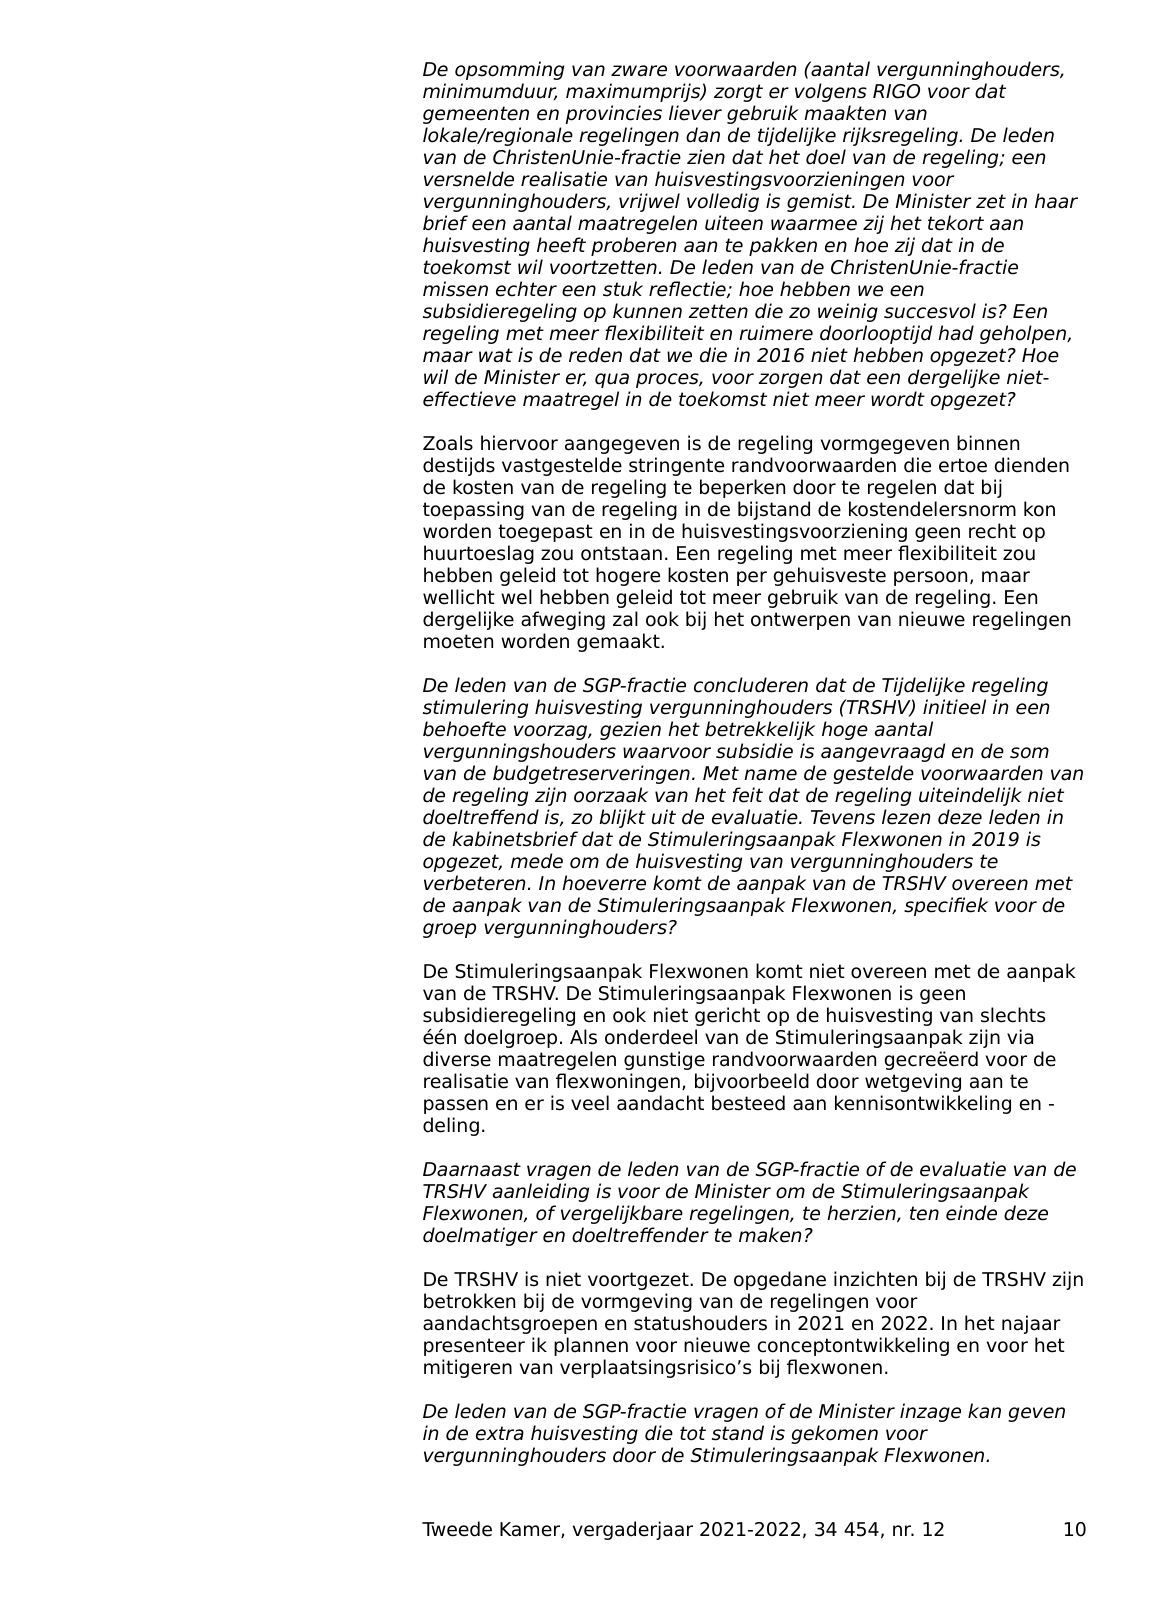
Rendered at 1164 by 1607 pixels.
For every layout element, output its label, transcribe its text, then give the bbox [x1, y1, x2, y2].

text De Stimuleringsaanpak Flexwonen komt niet overeen met de aanpak van de TRSHV. De Stimuleringsaanpak Flexwonen is geen subsidieregeling en ook niet gericht op de huisvesting van slechts één doelgroep. Als onderdeel van de Stimuleringsaanpak zijn via diverse maatregelen gunstige randvoorwaarden gecreëerd voor de realisatie van flexwoningen, bijvoorbeeld door wetgeving aan te passen en er is veel aandacht besteed aan kennisontwikkeling en -deling. [422, 961, 1087, 1137]
text Daarnaast vragen de leden van de SGP-fractie of de evaluatie van de TRSHV aanleiding is voor de Minister om de Stimuleringsaanpak Flexwonen, of vergelijkbare regelingen, te herzien, ten einde deze doelmatiger en doeltreffender te maken? [422, 1159, 1087, 1247]
text De opsomming van zware voorwaarden (aantal vergunninghouders, minimumduur, maximumprijs) zorgt er volgens RIGO voor dat gemeenten en provincies liever gebruik maakten van lokale/regionale regelingen dan de tijdelijke rijksregeling. De leden van de ChristenUnie-fractie zien dat het doel van de regeling; een versnelde realisatie van huisvestingsvoorzieningen voor vergunninghouders, vrijwel volledig is gemist. De Minister zet in haar brief een aantal maatregelen uiteen waarmee zij het tekort aan huisvesting heeft proberen aan te pakken en hoe zij dat in de toekomst wil voortzetten. De leden van de ChristenUnie-fractie missen echter een stuk reflectie; hoe hebben we een subsidieregeling op kunnen zetten die zo weinig succesvol is? Een regeling met meer flexibiliteit en ruimere doorlooptijd had geholpen, maar wat is de reden dat we die in 2016 niet hebben opgezet? Hoe wil de Minister er, qua proces, voor zorgen dat een dergelijke niet-effectieve maatregel in de toekomst niet meer wordt opgezet? [422, 59, 1087, 411]
text De TRSHV is niet voortgezet. De opgedane inzichten bij de TRSHV zijn betrokken bij de vormgeving van de regelingen voor aandachtsgroepen en statushouders in 2021 en 2022. In het najaar presenteer ik plannen voor nieuwe conceptontwikkeling en voor het mitigeren van verplaatsingsrisico’s bij flexwonen. [422, 1269, 1087, 1379]
text De leden van de SGP-fractie concluderen dat de Tijdelijke regeling stimulering huisvesting vergunninghouders (TRSHV) initieel in een behoefte voorzag, gezien het betrekkelijk hoge aantal vergunningshouders waarvoor subsidie is aangevraagd en de som van de budgetreserveringen. Met name de gestelde voorwaarden van de regeling zijn oorzaak van het feit dat de regeling uiteindelijk niet doeltreffend is, zo blijkt uit de evaluatie. Tevens lezen deze leden in de kabinetsbrief dat de Stimuleringsaanpak Flexwonen in 2019 is opgezet, mede om de huisvesting van vergunninghouders te verbeteren. In hoeverre komt de aanpak van de TRSHV overeen met de aanpak van de Stimuleringsaanpak Flexwonen, specifiek voor de groep vergunninghouders? [422, 675, 1087, 939]
text De leden van de SGP-fractie vragen of de Minister inzage kan geven in de extra huisvesting die tot stand is gekomen voor vergunninghouders door de Stimuleringsaanpak Flexwonen. [422, 1401, 1087, 1467]
text Zoals hiervoor aangegeven is de regeling vormgegeven binnen destijds vastgestelde stringente randvoorwaarden die ertoe dienden de kosten van de regeling te beperken door te regelen dat bij toepassing van de regeling in de bijstand de kostendelersnorm kon worden toegepast en in de huisvestingsvoorziening geen recht op huurtoeslag zou ontstaan. Een regeling met meer flexibiliteit zou hebben geleid tot hogere kosten per gehuisveste persoon, maar wellicht wel hebben geleid tot meer gebruik van de regeling. Een dergelijke afweging zal ook bij het ontwerpen van nieuwe regelingen moeten worden gemaakt. [422, 433, 1087, 653]
